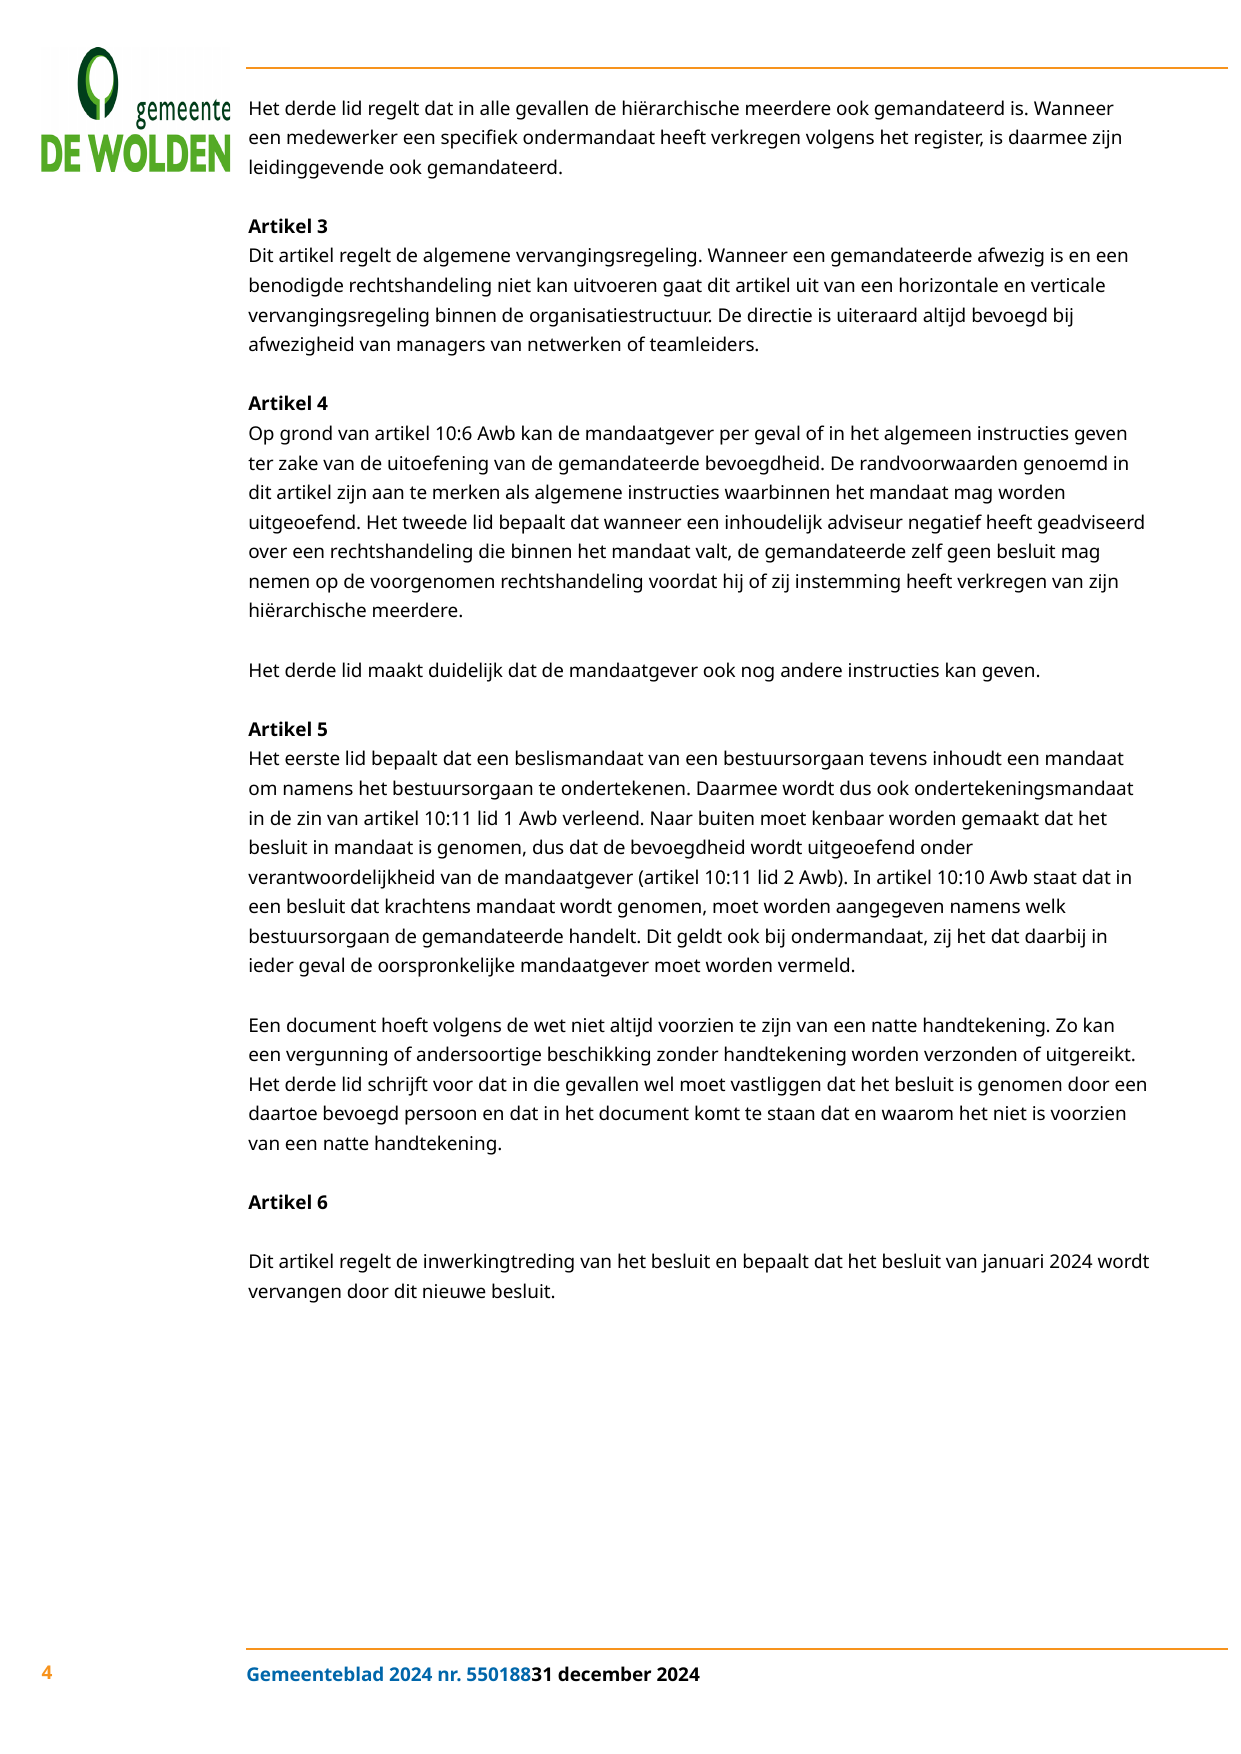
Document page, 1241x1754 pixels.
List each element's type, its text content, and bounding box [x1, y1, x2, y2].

picture [41, 47, 231, 172]
text Artikel 6 [248, 1189, 1152, 1215]
text Op grond van artikel 10:6 Awb kan de mandaatgever per geval of in het algemeen instructies geven ter zake van de uitoefening van de gemandateerde bevoegdheid. De randvoorwaarden genoemd in dit artikel zijn aan te merken als algemene instructies waarbinnen het mandaat mag worden uitgeoefend. Het tweede lid bepaalt dat wanneer een inhoudelijk adviseur negatief heeft geadviseerd over een rechtshandeling die binnen het mandaat valt, de gemandateerde zelf geen besluit mag nemen op de voorgenomen rechtshandeling voordat hij of zij instemming heeft verkregen van zijn hiërarchische meerdere. [248, 420, 1152, 623]
text Artikel 3 [248, 213, 1152, 239]
text Het derde lid regelt dat in alle gevallen de hiërarchische meerdere ook gemandateerd is. Wanneer een medewerker een specifiek ondermandaat heeft verkregen volgens het register, is daarmee zijn leidinggevende ook gemandateerd. [248, 95, 1152, 180]
text Het derde lid maakt duidelijk dat de mandaatgever ook nog andere instructies kan geven. [248, 657, 1152, 683]
text Dit artikel regelt de inwerkingtreding van het besluit en bepaalt dat het besluit van januari 2024 wordt vervangen door dit nieuwe besluit. [248, 1248, 1152, 1304]
text Een document hoeft volgens de wet niet altijd voorzien te zijn van een natte handtekening. Zo kan een vergunning of andersoortige beschikking zonder handtekening worden verzonden of uitgereikt. Het derde lid schrijft voor dat in die gevallen wel moet vastliggen dat het besluit is genomen door een daartoe bevoegd persoon en dat in het document komt te staan dat en waarom het niet is voorzien van een natte handtekening. [248, 1012, 1152, 1156]
text Dit artikel regelt de algemene vervangingsregeling. Wanneer een gemandateerde afwezig is en een benodigde rechtshandeling niet kan uitvoeren gaat dit artikel uit van een horizontale en verticale vervangingsregeling binnen de organisatiestructuur. De directie is uiteraard altijd bevoegd bij afwezigheid van managers van netwerken of teamleiders. [248, 243, 1152, 357]
text Het eerste lid bepaalt dat een beslismandaat van een bestuursorgaan tevens inhoudt een mandaat om namens het bestuursorgaan te ondertekenen. Daarmee wordt dus ook ondertekeningsmandaat in de zin van artikel 10:11 lid 1 Awb verleend. Naar buiten moet kenbaar worden gemaakt dat het besluit in mandaat is genomen, dus dat de bevoegdheid wordt uitgeoefend onder verantwoordelijkheid van de mandaatgever (artikel 10:11 lid 2 Awb). In artikel 10:10 Awb staat dat in een besluit dat krachtens mandaat wordt genomen, moet worden aangegeven namens welk bestuursorgaan de gemandateerde handelt. Dit geldt ook bij ondermandaat, zij het dat daarbij in ieder geval de oorspronkelijke mandaatgever moet worden vermeld. [248, 746, 1152, 978]
text Artikel 4 [248, 391, 1152, 416]
text Artikel 5 [248, 716, 1152, 742]
